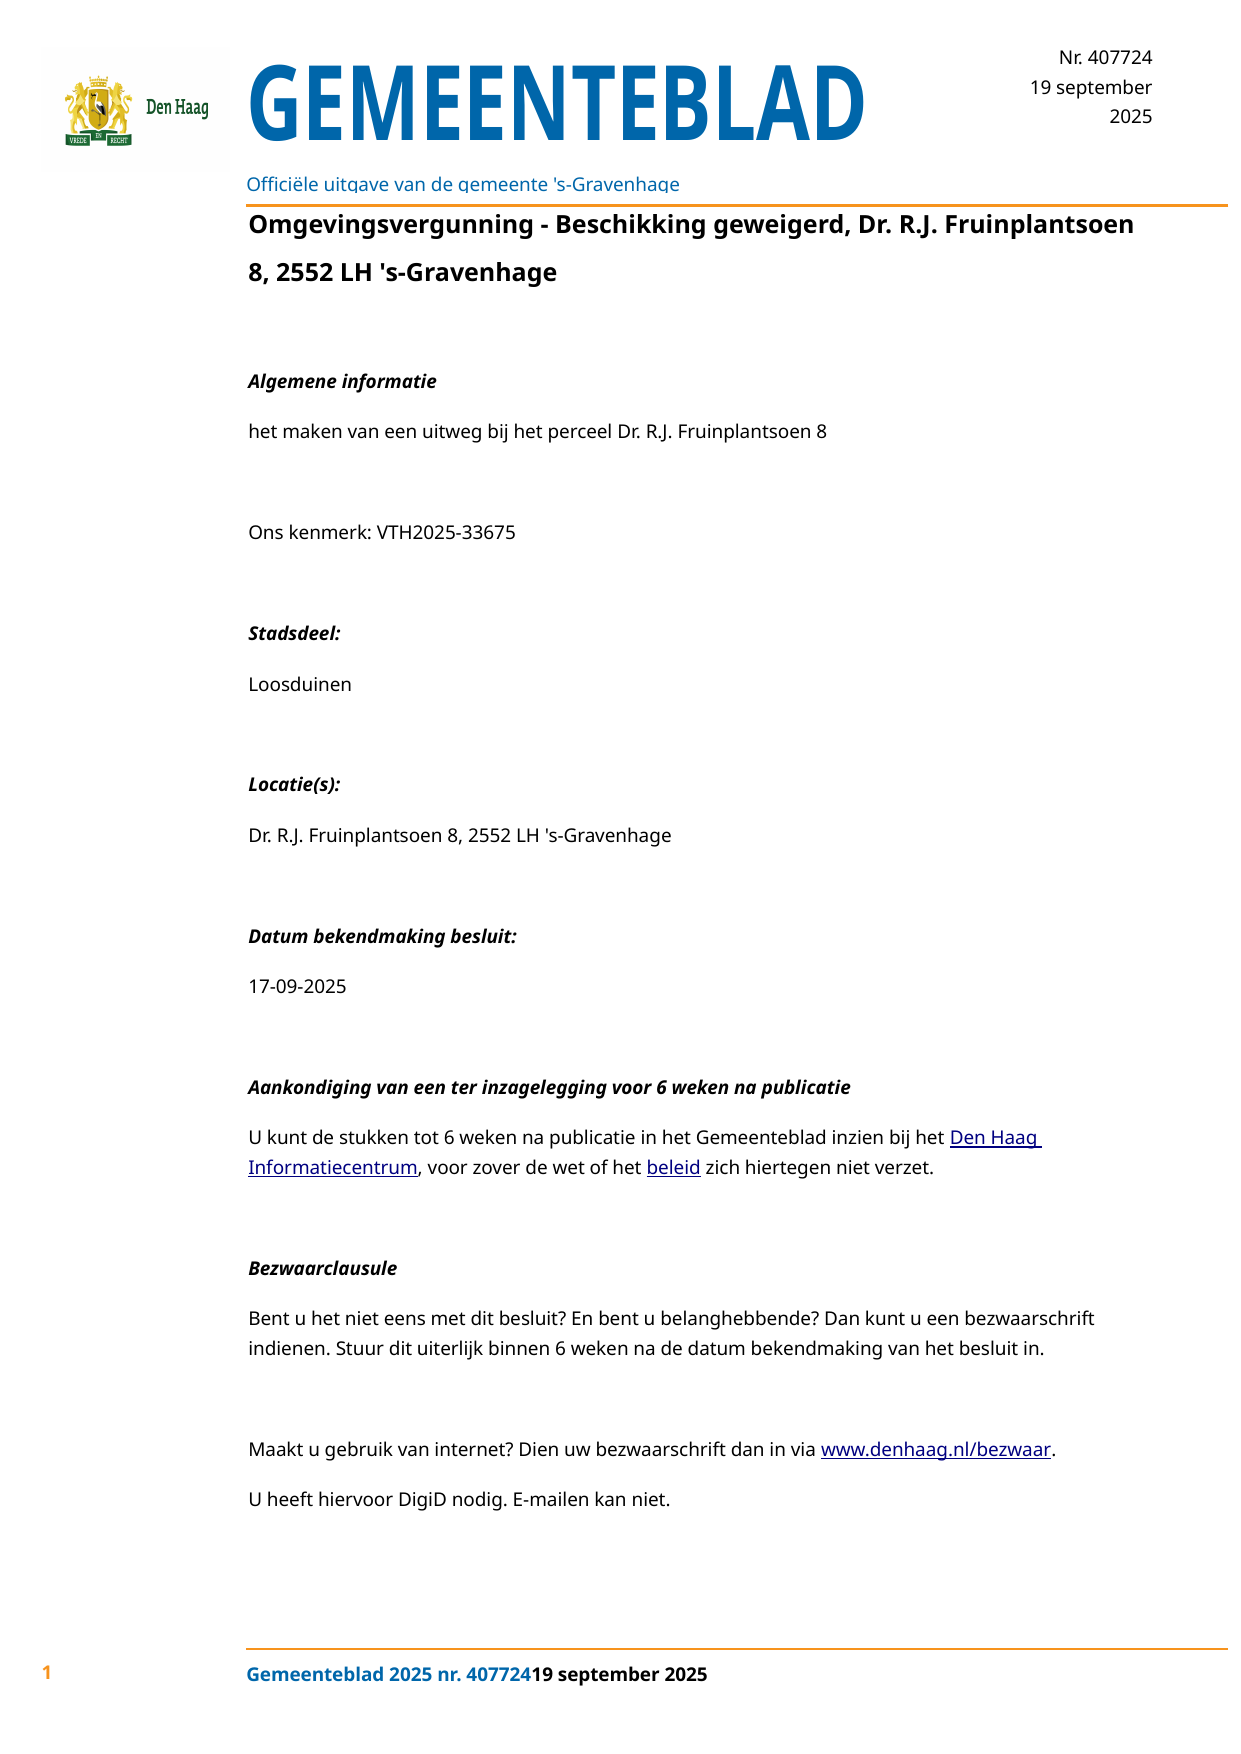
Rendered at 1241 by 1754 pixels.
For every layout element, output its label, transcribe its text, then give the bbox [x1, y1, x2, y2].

text Bent u het niet eens met dit besluit? En bent u belanghebbende? Dan kunt u een bezwaarschrift indienen. Stuur dit uiterlijk binnen 6 weken na de datum bekendmaking van het besluit in. [248, 1305, 1152, 1361]
text Omgevingsvergunning - Beschikking geweigerd, Dr. R.J. Fruinplantsoen 8, 2552 LH 's-Gravenhage [248, 207, 1152, 288]
text Bezwaarclausule [248, 1255, 1152, 1281]
text Locatie(s): [248, 772, 1152, 797]
text Algemene informatie [248, 368, 1152, 394]
text Aankondiging van een ter inzagelegging voor 6 weken na publicatie [248, 1074, 1152, 1100]
text Loosduinen [248, 671, 1152, 697]
text 17-09-2025 [248, 973, 1152, 999]
text U heeft hiervoor DigiD nodig. E-mailen kan niet. [248, 1486, 1152, 1512]
picture [41, 47, 231, 172]
text het maken van een uitweg bij het perceel Dr. R.J. Fruinplantsoen 8 [248, 419, 1152, 444]
text Maakt u gebruik van internet? Dien uw bezwaarschrift dan in via www.denhaag.nl/bezwaar. [248, 1436, 1152, 1462]
text Stadsdeel: [248, 620, 1152, 646]
text Dr. R.J. Fruinplantsoen 8, 2552 LH 's-Gravenhage [248, 822, 1152, 848]
text Ons kenmerk: VTH2025-33675 [248, 519, 1152, 545]
text Datum bekendmaking besluit: [248, 923, 1152, 949]
text U kunt de stukken tot 6 weken na publicatie in het Gemeenteblad inzien bij het Den Haag Informatiecentrum, voor zover de wet of het beleid zich hiertegen niet verzet. [248, 1124, 1152, 1180]
